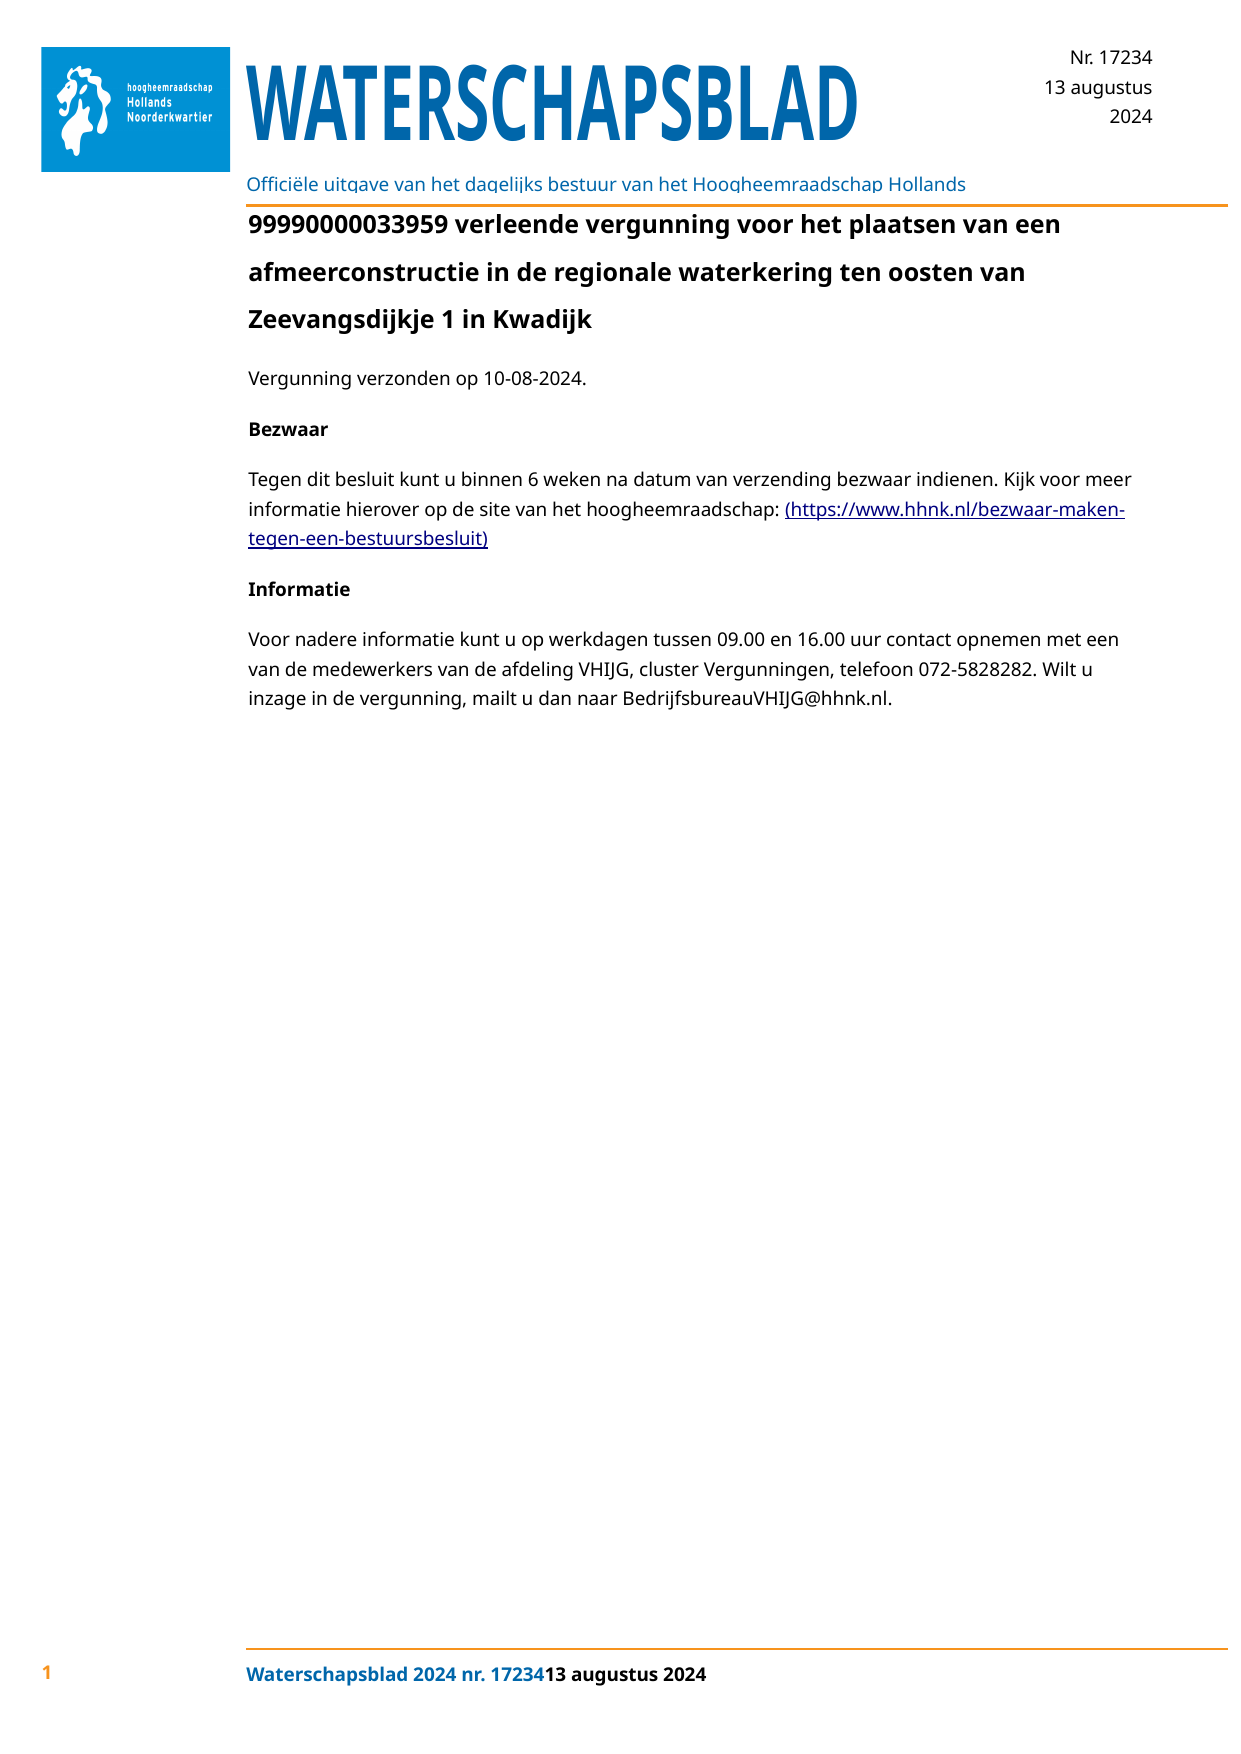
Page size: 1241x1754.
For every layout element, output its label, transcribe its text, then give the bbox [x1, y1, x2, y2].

picture [80, 86, 87, 93]
picture [68, 69, 73, 79]
picture [128, 98, 133, 106]
picture [76, 67, 110, 133]
picture [58, 80, 77, 116]
text Tegen dit besluit kunt u binnen 6 weken na datum van verzending bezwaar indienen. Kijk voor meer informatie hierover op de site van het hoogheemraadschap: (https://www.hhnk.nl/bezwaar-maken-tegen-een-bestuursbesluit) [248, 466, 1152, 551]
text Informatie [248, 576, 1152, 602]
text Voor nadere informatie kunt u op werkdagen tussen 09.00 en 16.00 uur contact opnemen met een van de medewerkers van de afdeling VHIJG, cluster Vergunningen, telefoon 072-5828282. Wilt u inzage in de vergunning, mailt u dan naar BedrijfsbureauVHIJG@hhnk.nl. [248, 626, 1152, 711]
text 99990000033959 verleende vergunning voor het plaatsen van een afmeerconstructie in de regionale waterkering ten oosten van Zeevangsdijkje 1 in Kwadijk [248, 207, 1152, 336]
text Bezwaar [248, 416, 1152, 442]
picture [128, 113, 133, 121]
text Vergunning verzonden op 10-08-2024. [248, 366, 1152, 391]
picture [62, 100, 92, 155]
